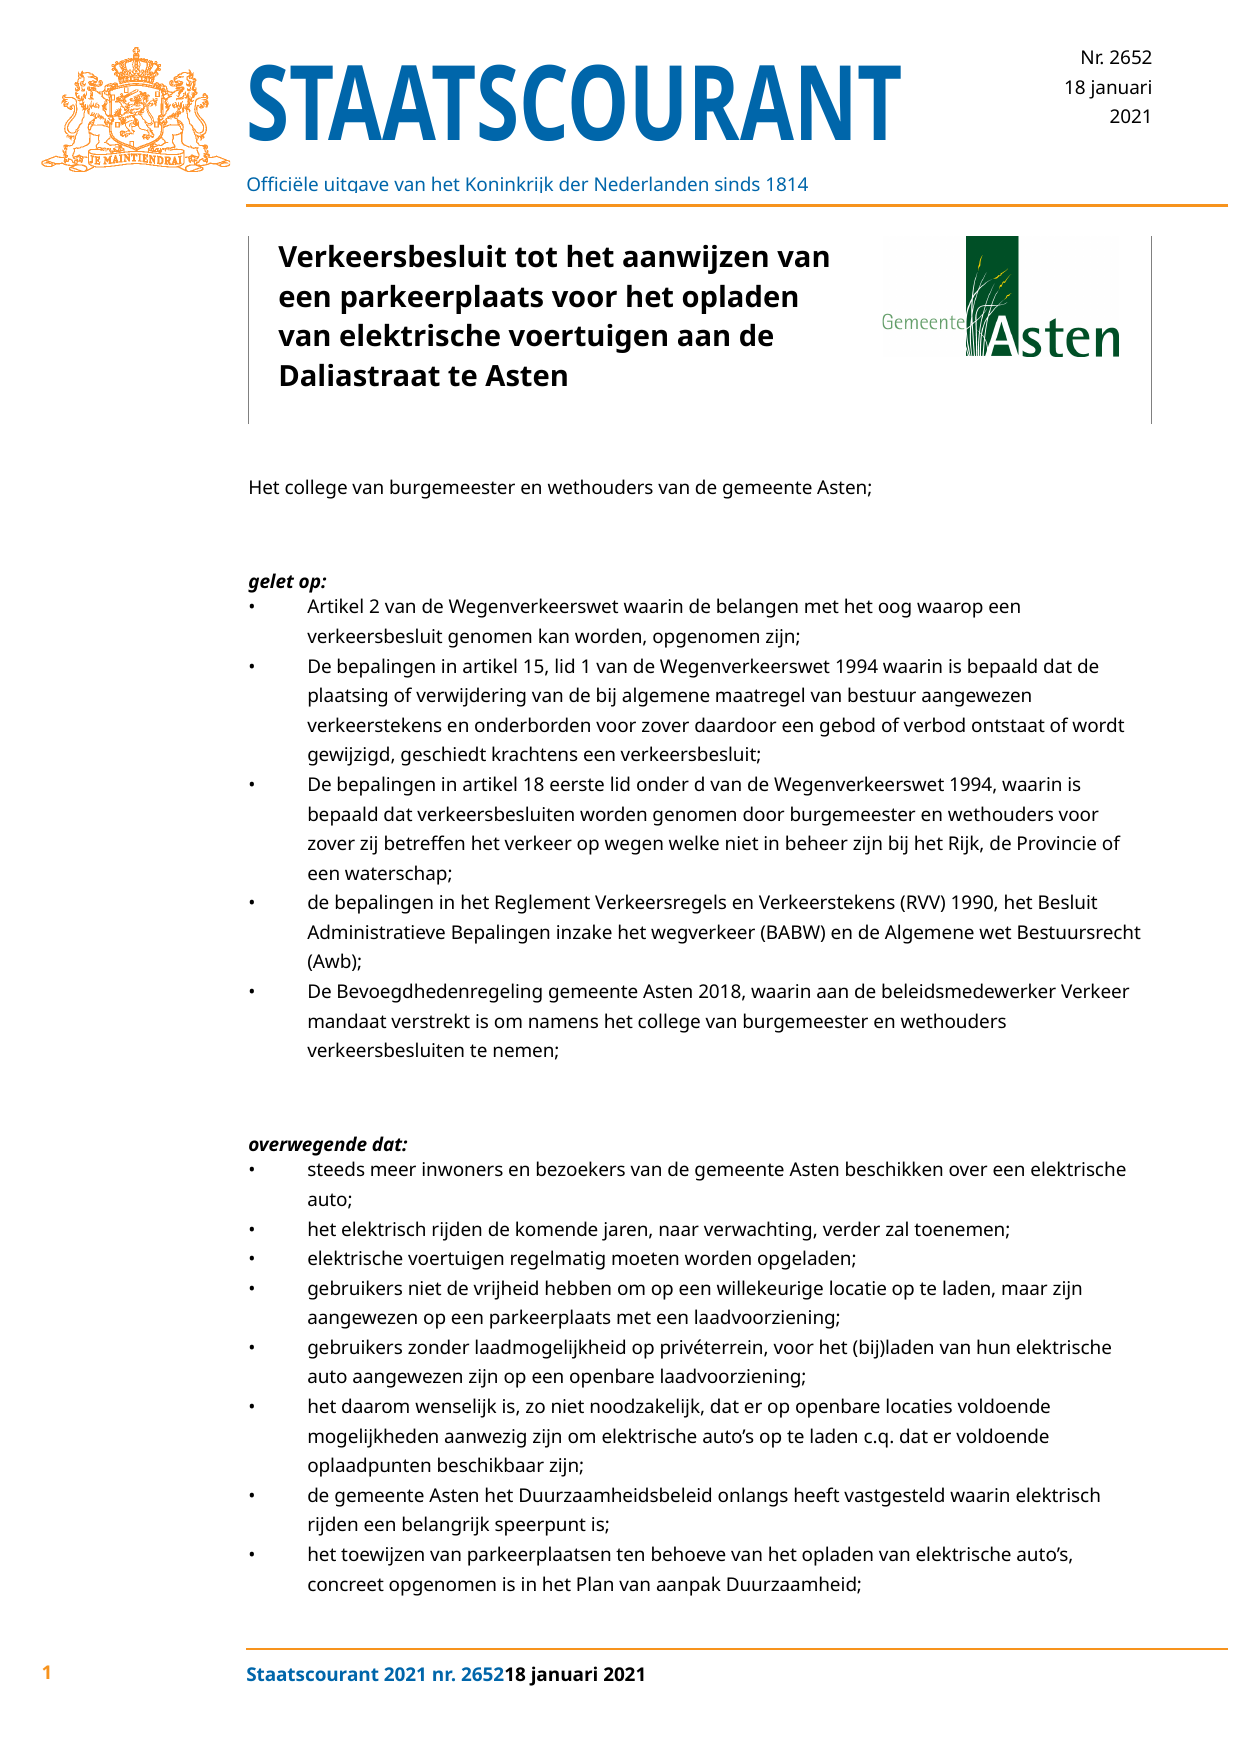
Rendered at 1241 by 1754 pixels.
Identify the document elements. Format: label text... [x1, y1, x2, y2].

list het elektrisch rijden de komende jaren, naar verwachting, verder zal toenemen; [248, 1216, 1152, 1242]
text Het college van burgemeester en wethouders van de gemeente Asten; [248, 474, 1152, 500]
list gebruikers niet de vrijheid hebben om op een willekeurige locatie op te laden, maar zijn aangewezen op een parkeerplaats met een laadvoorziening; [248, 1275, 1152, 1330]
list elektrische voertuigen regelmatig moeten worden opgeladen; [248, 1245, 1152, 1271]
text overwegende dat: [248, 1131, 1152, 1157]
list Artikel 2 van de Wegenverkeerswet waarin de belangen met het oog waarop een verkeersbesluit genomen kan worden, opgenomen zijn; [248, 594, 1152, 649]
list de bepalingen in het Reglement Verkeersregels en Verkeerstekens (RVV) 1990, het Besluit Administratieve Bepalingen inzake het wegverkeer (BABW) en de Algemene wet Bestuursrecht (Awb); [248, 889, 1152, 974]
list De Bevoegdhedenregeling gemeente Asten 2018, waarin aan de beleidsmedewerker Verkeer mandaat verstrekt is om namens het college van burgemeester en wethouders verkeersbesluiten te nemen; [248, 978, 1152, 1063]
list De bepalingen in artikel 15, lid 1 van de Wegenverkeerswet 1994 waarin is bepaald dat de plaatsing of verwijdering van de bij algemene maatregel van bestuur aangewezen verkeerstekens en onderborden voor zover daardoor een gebod of verbod ontstaat of wordt gewijzigd, geschiedt krachtens een verkeersbesluit; [248, 653, 1152, 767]
list het toewijzen van parkeerplaatsen ten behoeve van het opladen van elektrische auto’s, concreet opgenomen is in het Plan van aanpak Duurzaamheid; [248, 1541, 1152, 1597]
list het daarom wenselijk is, zo niet noodzakelijk, dat er op openbare locaties voldoende mogelijkheden aanwezig zijn om elektrische auto’s op te laden c.q. dat er voldoende oplaadpunten beschikbaar zijn; [248, 1393, 1152, 1478]
picture [882, 236, 1119, 357]
table_header Verkeersbesluit tot het aanwijzen van een parkeerplaats voor het opladen van elektrische voertuigen aan de Daliastraat te Asten [249, 236, 850, 424]
text gelet op: [248, 568, 1152, 594]
picture [41, 47, 231, 172]
list steeds meer inwoners en bezoekers van de gemeente Asten beschikken over een elektrische auto; [248, 1157, 1152, 1212]
list gebruikers zonder laadmogelijkheid op privéterrein, voor het (bij)laden van hun elektrische auto aangewezen zijn op een openbare laadvoorziening; [248, 1334, 1152, 1389]
list De bepalingen in artikel 18 eerste lid onder d van de Wegenverkeerswet 1994, waarin is bepaald dat verkeersbesluiten worden genomen door burgemeester en wethouders voor zover zij betreffen het verkeer op wegen welke niet in beheer zijn bij het Rijk, de Provincie of een waterschap; [248, 771, 1152, 886]
table_header [850, 236, 1151, 424]
list de gemeente Asten het Duurzaamheidsbeleid onlangs heeft vastgesteld waarin elektrisch rijden een belangrijk speerpunt is; [248, 1482, 1152, 1537]
